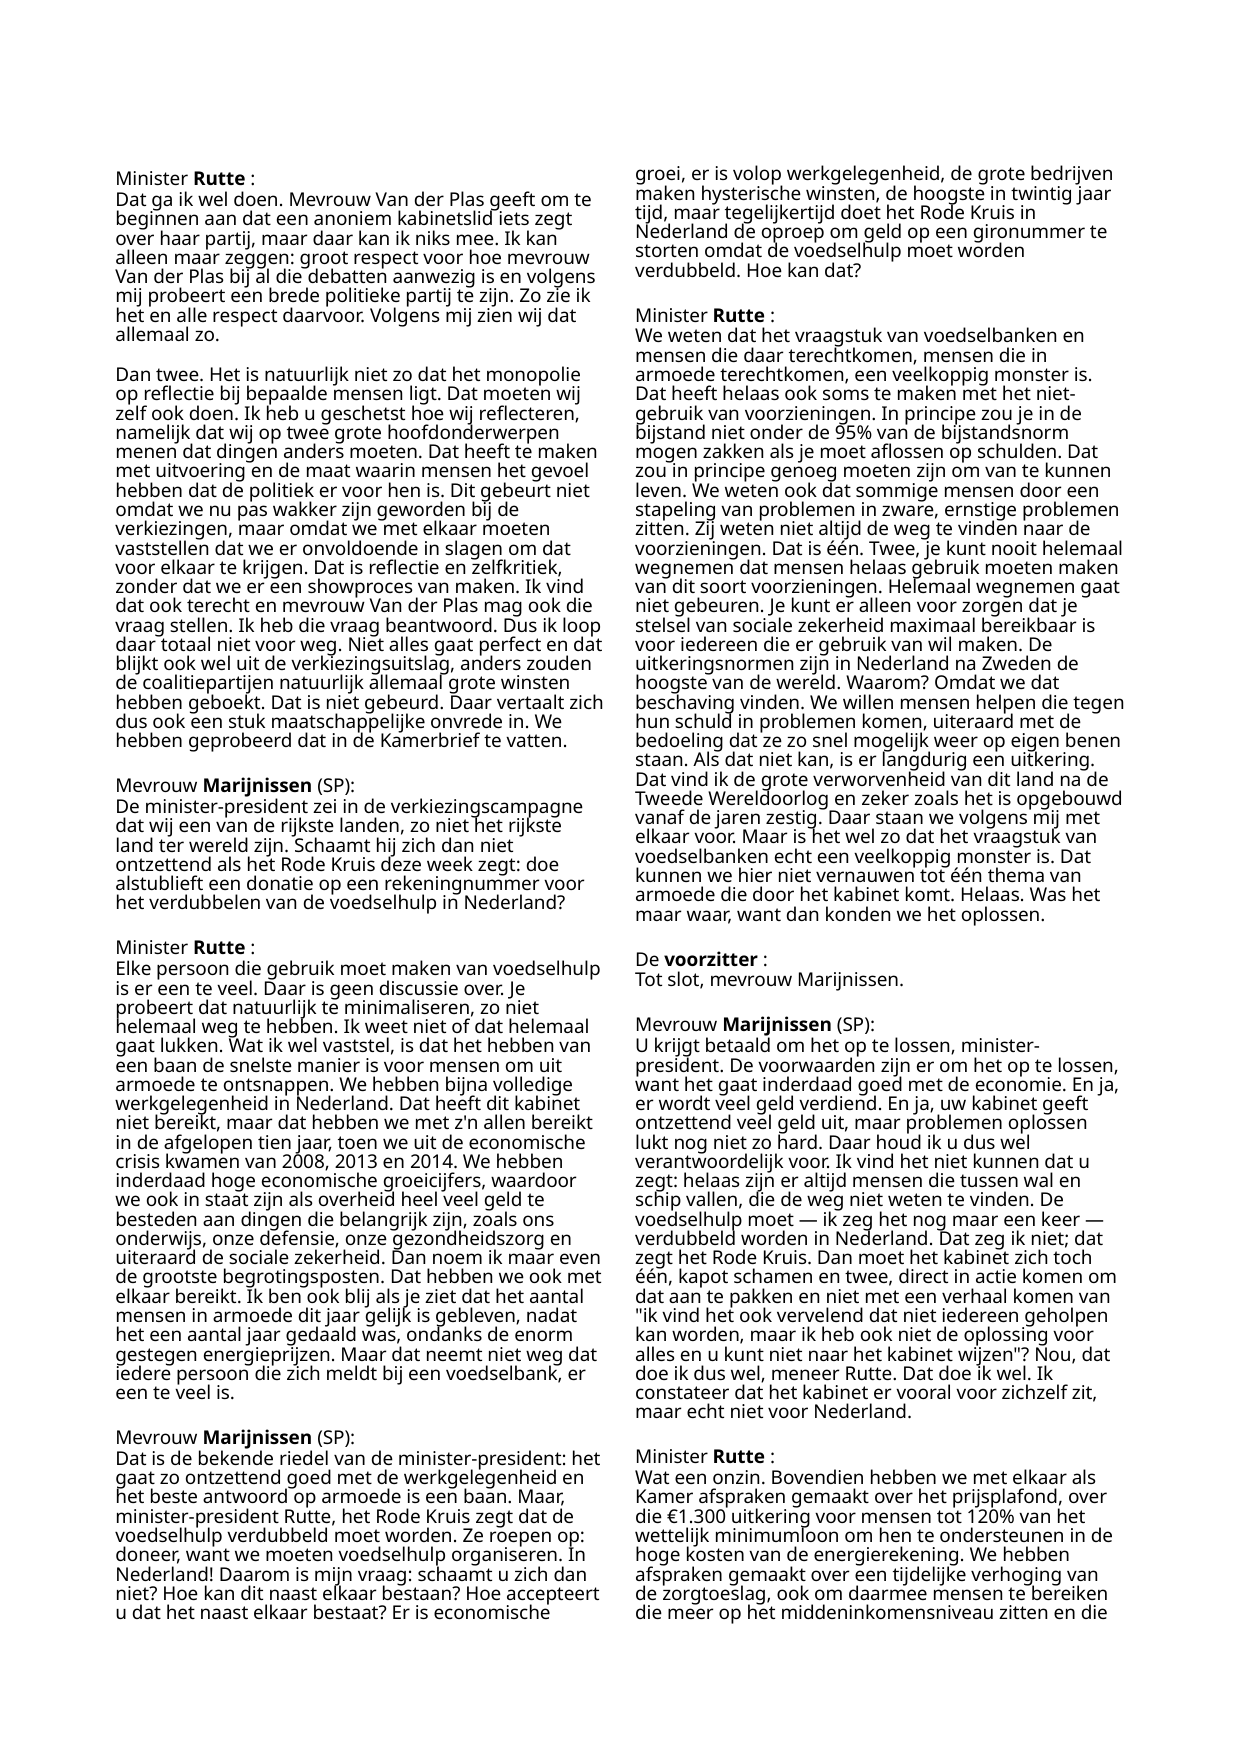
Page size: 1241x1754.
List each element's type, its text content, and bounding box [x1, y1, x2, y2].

text Dat is de bekende riedel van de minister-president: het gaat zo ontzettend goed met de werkgelegenheid en het beste antwoord op armoede is een baan. Maar, minister-president Rutte, het Rode Kruis zegt dat de voedselhulp verdubbeld moet worden. Ze roepen op: doneer, want we moeten voedselhulp organiseren. In Nederland! Daarom is mijn vraag: schaamt u zich dan niet? Hoe kan dit naast elkaar bestaan? Hoe accepteert u dat het naast elkaar bestaat? Er is economische [115, 1450, 605, 1623]
text Dan twee. Het is natuurlijk niet zo dat het monopolie op reflectie bij bepaalde mensen ligt. Dat moeten wij zelf ook doen. Ik heb u geschetst hoe wij reflecteren, namelijk dat wij op twee grote hoofdonderwerpen menen dat dingen anders moeten. Dat heeft te maken met uitvoering en de maat waarin mensen het gevoel hebben dat de politiek er voor hen is. Dit gebeurt niet omdat we nu pas wakker zijn geworden bij de verkiezingen, maar omdat we met elkaar moeten vaststellen dat we er onvoldoende in slagen om dat voor elkaar te krijgen. Dat is reflectie en zelfkritiek, zonder dat we er een showproces van maken. Ik vind dat ook terecht en mevrouw Van der Plas mag ook die vraag stellen. Ik heb die vraag beantwoord. Dus ik loop daar totaal niet voor weg. Niet alles gaat perfect en dat blijkt ook wel uit de verkiezingsuitslag, anders zouden de coalitiepartijen natuurlijk allemaal grote winsten hebben geboekt. Dat is niet gebeurd. Daar vertaalt zich dus ook een stuk maatschappelijke onvrede in. We hebben geprobeerd dat in de Kamerbrief te vatten. [115, 366, 605, 751]
text groei, er is volop werkgelegenheid, de grote bedrijven maken hysterische winsten, de hoogste in twintig jaar tijd, maar tegelijkertijd doet het Rode Kruis in Nederland de oproep om geld op een gironummer te storten omdat de voedselhulp moet worden verdubbeld. Hoe kan dat? [635, 165, 1125, 281]
text Mevrouw Marijnissen (SP): [115, 1424, 605, 1450]
text Mevrouw Marijnissen (SP): [635, 1012, 1125, 1037]
text Tot slot, mevrouw Marijnissen. [635, 971, 1125, 991]
text We weten dat het vraagstuk van voedselbanken en mensen die daar terechtkomen, mensen die in armoede terechtkomen, een veelkoppig monster is. Dat heeft helaas ook soms te maken met het niet-gebruik van voorzieningen. In principe zou je in de bijstand niet onder de 95% van de bijstandsnorm mogen zakken als je moet aflossen op schulden. Dat zou in principe genoeg moeten zijn om van te kunnen leven. We weten ook dat sommige mensen door een stapeling van problemen in zware, ernstige problemen zitten. Zij weten niet altijd de weg te vinden naar de voorzieningen. Dat is één. Twee, je kunt nooit helemaal wegnemen dat mensen helaas gebruik moeten maken van dit soort voorzieningen. Helemaal wegnemen gaat niet gebeuren. Je kunt er alleen voor zorgen dat je stelsel van sociale zekerheid maximaal bereikbaar is voor iedereen die er gebruik van wil maken. De uitkeringsnormen zijn in Nederland na Zweden de hoogste van de wereld. Waarom? Omdat we dat beschaving vinden. We willen mensen helpen die tegen hun schuld in problemen komen, uiteraard met de bedoeling dat ze zo snel mogelijk weer op eigen benen staan. Als dat niet kan, is er langdurig een uitkering. Dat vind ik de grote verworvenheid van dit land na de Tweede Wereldoorlog en zeker zoals het is opgebouwd vanaf de jaren zestig. Daar staan we volgens mij met elkaar voor. Maar is het wel zo dat het vraagstuk van voedselbanken echt een veelkoppig monster is. Dat kunnen we hier niet vernauwen tot één thema van armoede die door het kabinet komt. Helaas. Was het maar waar, want dan konden we het oplossen. [635, 327, 1125, 925]
text Minister Rutte : [115, 165, 605, 191]
text Mevrouw Marijnissen (SP): [115, 772, 605, 798]
text Elke persoon die gebruik moet maken van voedselhulp is er een te veel. Daar is geen discussie over. Je probeert dat natuurlijk te minimaliseren, zo niet helemaal weg te hebben. Ik weet niet of dat helemaal gaat lukken. Wat ik wel vaststel, is dat het hebben van een baan de snelste manier is voor mensen om uit armoede te ontsnappen. We hebben bijna volledige werkgelegenheid in Nederland. Dat heeft dit kabinet niet bereikt, maar dat hebben we met z'n allen bereikt in de afgelopen tien jaar, toen we uit de economische crisis kwamen van 2008, 2013 en 2014. We hebben inderdaad hoge economische groeicijfers, waardoor we ook in staat zijn als overheid heel veel geld te besteden aan dingen die belangrijk zijn, zoals ons onderwijs, onze defensie, onze gezondheidszorg en uiteraard de sociale zekerheid. Dan noem ik maar even de grootste begrotingsposten. Dat hebben we ook met elkaar bereikt. Ik ben ook blij als je ziet dat het aantal mensen in armoede dit jaar gelijk is gebleven, nadat het een aantal jaar gedaald was, ondanks de enorm gestegen energieprijzen. Maar dat neemt niet weg dat iedere persoon die zich meldt bij een voedselbank, er een te veel is. [115, 960, 605, 1403]
text Minister Rutte : [635, 1443, 1125, 1469]
text U krijgt betaald om het op te lossen, minister-president. De voorwaarden zijn er om het op te lossen, want het gaat inderdaad goed met de economie. En ja, er wordt veel geld verdiend. En ja, uw kabinet geeft ontzettend veel geld uit, maar problemen oplossen lukt nog niet zo hard. Daar houd ik u dus wel verantwoordelijk voor. Ik vind het niet kunnen dat u zegt: helaas zijn er altijd mensen die tussen wal en schip vallen, die de weg niet weten te vinden. De voedselhulp moet — ik zeg het nog maar een keer — verdubbeld worden in Nederland. Dat zeg ik niet; dat zegt het Rode Kruis. Dan moet het kabinet zich toch één, kapot schamen en twee, direct in actie komen om dat aan te pakken en niet met een verhaal komen van "ik vind het ook vervelend dat niet iedereen geholpen kan worden, maar ik heb ook niet de oplossing voor alles en u kunt niet naar het kabinet wijzen"? Nou, dat doe ik dus wel, meneer Rutte. Dat doe ik wel. Ik constateer dat het kabinet er vooral voor zichzelf zit, maar echt niet voor Nederland. [635, 1037, 1125, 1423]
text Wat een onzin. Bovendien hebben we met elkaar als Kamer afspraken gemaakt over het prijsplafond, over die €1.300 uitkering voor mensen tot 120% van het wettelijk minimumloon om hen te ondersteunen in de hoge kosten van de energierekening. We hebben afspraken gemaakt over een tijdelijke verhoging van de zorgtoeslag, ook om daarmee mensen te bereiken die meer op het middeninkomensniveau zitten en die [635, 1469, 1125, 1623]
text Minister Rutte : [115, 934, 605, 960]
text De voorzitter : [635, 946, 1125, 971]
text De minister-president zei in de verkiezingscampagne dat wij een van de rijkste landen, zo niet het rijkste land ter wereld zijn. Schaamt hij zich dan niet ontzettend als het Rode Kruis deze week zegt: doe alstublieft een donatie op een rekeningnummer voor het verdubbelen van de voedselhulp in Nederland? [115, 798, 605, 914]
text Dat ga ik wel doen. Mevrouw Van der Plas geeft om te beginnen aan dat een anoniem kabinetslid iets zegt over haar partij, maar daar kan ik niks mee. Ik kan alleen maar zeggen: groot respect voor hoe mevrouw Van der Plas bij al die debatten aanwezig is en volgens mij probeert een brede politieke partij te zijn. Zo zie ik het en alle respect daarvoor. Volgens mij zien wij dat allemaal zo. [115, 191, 605, 345]
text Minister Rutte : [635, 302, 1125, 327]
